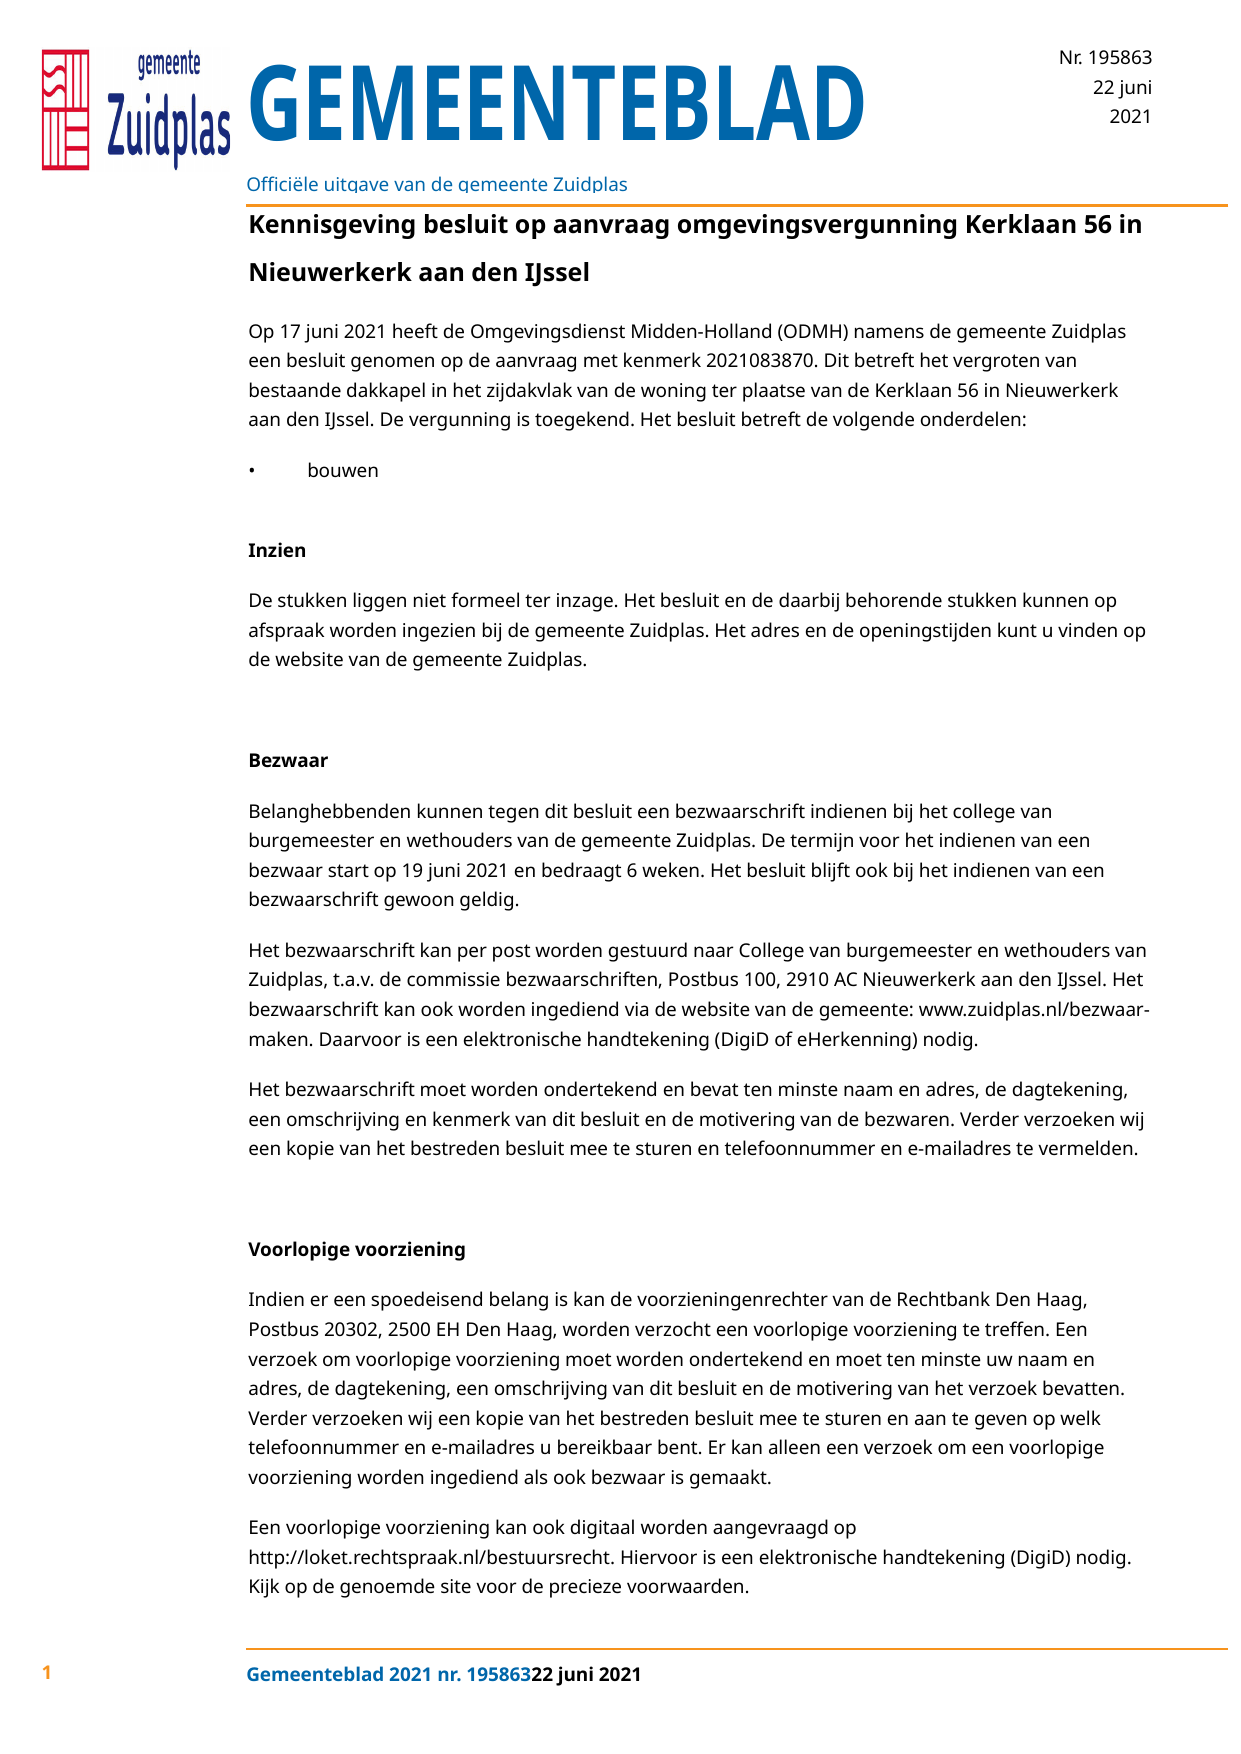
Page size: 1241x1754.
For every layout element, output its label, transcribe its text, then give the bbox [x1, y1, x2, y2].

text De stukken liggen niet formeel ter inzage. Het besluit en de daarbij behorende stukken kunnen op afspraak worden ingezien bij de gemeente Zuidplas. Het adres en de openingstijden kunt u vinden op de website van de gemeente Zuidplas. [248, 587, 1152, 672]
text Inzien [248, 537, 1152, 563]
picture [41, 47, 231, 172]
text Indien er een spoedeisend belang is kan de voorzieningenrechter van de Rechtbank Den Haag, Postbus 20302, 2500 EH Den Haag, worden verzocht een voorlopige voorziening te treffen. Een verzoek om voorlopige voorziening moet worden ondertekend en moet ten minste uw naam en adres, de dagtekening, een omschrijving van dit besluit en de motivering van het verzoek bevatten. Verder verzoeken wij een kopie van het bestreden besluit mee te sturen en aan te geven op welk telefoonnummer en e-mailadres u bereikbaar bent. Er kan alleen een verzoek om een voorlopige voorziening worden ingediend als ook bezwaar is gemaakt. [248, 1287, 1152, 1490]
text Het bezwaarschrift kan per post worden gestuurd naar College van burgemeester en wethouders van Zuidplas, t.a.v. de commissie bezwaarschriften, Postbus 100, 2910 AC Nieuwerkerk aan den IJssel. Het bezwaarschrift kan ook worden ingediend via de website van de gemeente: www.zuidplas.nl/bezwaar-maken. Daarvoor is een elektronische handtekening (DigiD of eHerkenning) nodig. [248, 937, 1152, 1052]
text Het bezwaarschrift moet worden ondertekend en bevat ten minste naam en adres, de dagtekening, een omschrijving en kenmerk van dit besluit en de motivering van de bezwaren. Verder verzoeken wij een kopie van het bestreden besluit mee te sturen en telefoonnummer en e-mailadres te vermelden. [248, 1076, 1152, 1161]
text Belanghebbenden kunnen tegen dit besluit een bezwaarschrift indienen bij het college van burgemeester en wethouders van de gemeente Zuidplas. De termijn voor het indienen van een bezwaar start op 19 juni 2021 en bedraagt 6 weken. Het besluit blijft ook bij het indienen van een bezwaarschrift gewoon geldig. [248, 798, 1152, 912]
text Kennisgeving besluit op aanvraag omgevingsvergunning Kerklaan 56 in Nieuwerkerk aan den IJssel [248, 207, 1152, 288]
text Op 17 juni 2021 heeft de Omgevingsdienst Midden-Holland (ODMH) namens de gemeente Zuidplas een besluit genomen op de aanvraag met kenmerk 2021083870. Dit betreft het vergroten van bestaande dakkapel in het zijdakvlak van de woning ter plaatse van de Kerklaan 56 in Nieuwerkerk aan den IJssel. De vergunning is toegekend. Het besluit betreft de volgende onderdelen: [248, 318, 1152, 432]
text Bezwaar [248, 747, 1152, 773]
list bouwen [248, 457, 1152, 483]
text Voorlopige voorziening [248, 1236, 1152, 1262]
text Een voorlopige voorziening kan ook digitaal worden aangevraagd op http://loket.rechtspraak.nl/bestuursrecht. Hiervoor is een elektronische handtekening (DigiD) nodig. Kijk op de genoemde site voor de precieze voorwaarden. [248, 1514, 1152, 1599]
